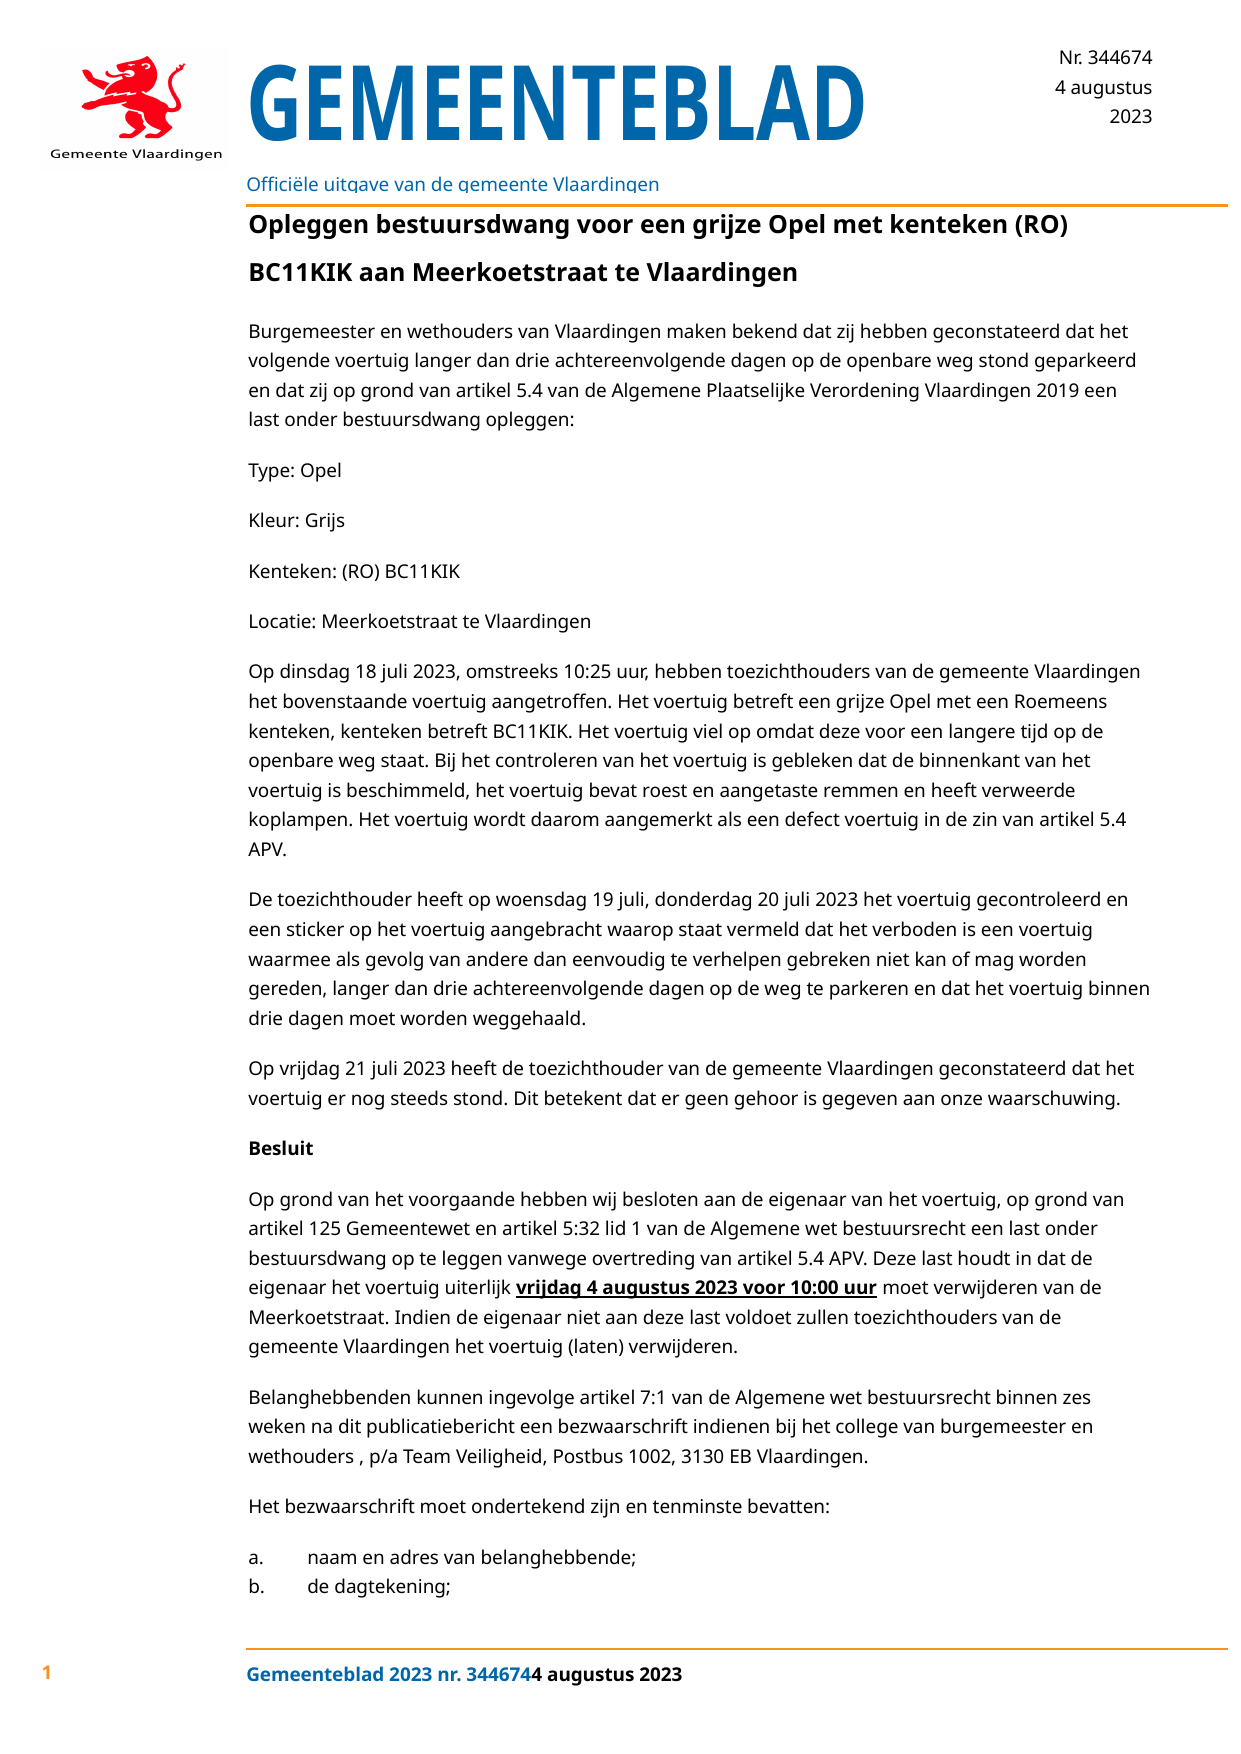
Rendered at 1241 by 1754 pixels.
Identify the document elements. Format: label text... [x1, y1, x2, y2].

text Locatie: Meerkoetstraat te Vlaardingen [248, 608, 1152, 634]
text Burgemeester en wethouders van Vlaardingen maken bekend dat zij hebben geconstateerd dat het volgende voertuig langer dan drie achtereenvolgende dagen op de openbare weg stond geparkeerd en dat zij op grond van artikel 5.4 van de Algemene Plaatselijke Verordening Vlaardingen 2019 een last onder bestuursdwang opleggen: [248, 318, 1152, 432]
text Type: Opel [248, 457, 1152, 483]
text Besluit [248, 1135, 1152, 1161]
text Belanghebbenden kunnen ingevolge artikel 7:1 van de Algemene wet bestuursrecht binnen zes weken na dit publicatiebericht een bezwaarschrift indienen bij het college van burgemeester en wethouders , p/a Team Veiligheid, Postbus 1002, 3130 EB Vlaardingen. [248, 1384, 1152, 1469]
text Op grond van het voorgaande hebben wij besloten aan de eigenaar van het voertuig, op grond van artikel 125 Gemeentewet en artikel 5:32 lid 1 van de Algemene wet bestuursrecht een last onder bestuursdwang op te leggen vanwege overtreding van artikel 5.4 APV. Deze last houdt in dat de eigenaar het voertuig uiterlijk vrijdag 4 augustus 2023 voor 10:00 uur moet verwijderen van de Meerkoetstraat. Indien de eigenaar niet aan deze last voldoet zullen toezichthouders van de gemeente Vlaardingen het voertuig (laten) verwijderen. [248, 1186, 1152, 1359]
text Op dinsdag 18 juli 2023, omstreeks 10:25 uur, hebben toezichthouders van de gemeente Vlaardingen het bovenstaande voertuig aangetroffen. Het voertuig betreft een grijze Opel met een Roemeens kenteken, kenteken betreft BC11KIK. Het voertuig viel op omdat deze voor een langere tijd op de openbare weg staat. Bij het controleren van het voertuig is gebleken dat de binnenkant van het voertuig is beschimmeld, het voertuig bevat roest en aangetaste remmen en heeft verweerde koplampen. Het voertuig wordt daarom aangemerkt als een defect voertuig in de zin van artikel 5.4 APV. [248, 659, 1152, 862]
text De toezichthouder heeft op woensdag 19 juli, donderdag 20 juli 2023 het voertuig gecontroleerd en een sticker op het voertuig aangebracht waarop staat vermeld dat het verboden is een voertuig waarmee als gevolg van andere dan eenvoudig te verhelpen gebreken niet kan of mag worden gereden, langer dan drie achtereenvolgende dagen op de weg te parkeren en dat het voertuig binnen drie dagen moet worden weggehaald. [248, 887, 1152, 1031]
list de dagtekening; [248, 1574, 1152, 1599]
text Het bezwaarschrift moet ondertekend zijn en tenminste bevatten: [248, 1494, 1152, 1519]
text Opleggen bestuursdwang voor een grijze Opel met kenteken (RO) BC11KIK aan Meerkoetstraat te Vlaardingen [248, 207, 1152, 288]
picture [41, 47, 231, 172]
text Kenteken: (RO) BC11KIK [248, 558, 1152, 584]
text Kleur: Grijs [248, 507, 1152, 533]
list naam en adres van belanghebbende; [248, 1544, 1152, 1570]
text Op vrijdag 21 juli 2023 heeft de toezichthouder van de gemeente Vlaardingen geconstateerd dat het voertuig er nog steeds stond. Dit betekent dat er geen gehoor is gegeven aan onze waarschuwing. [248, 1055, 1152, 1111]
